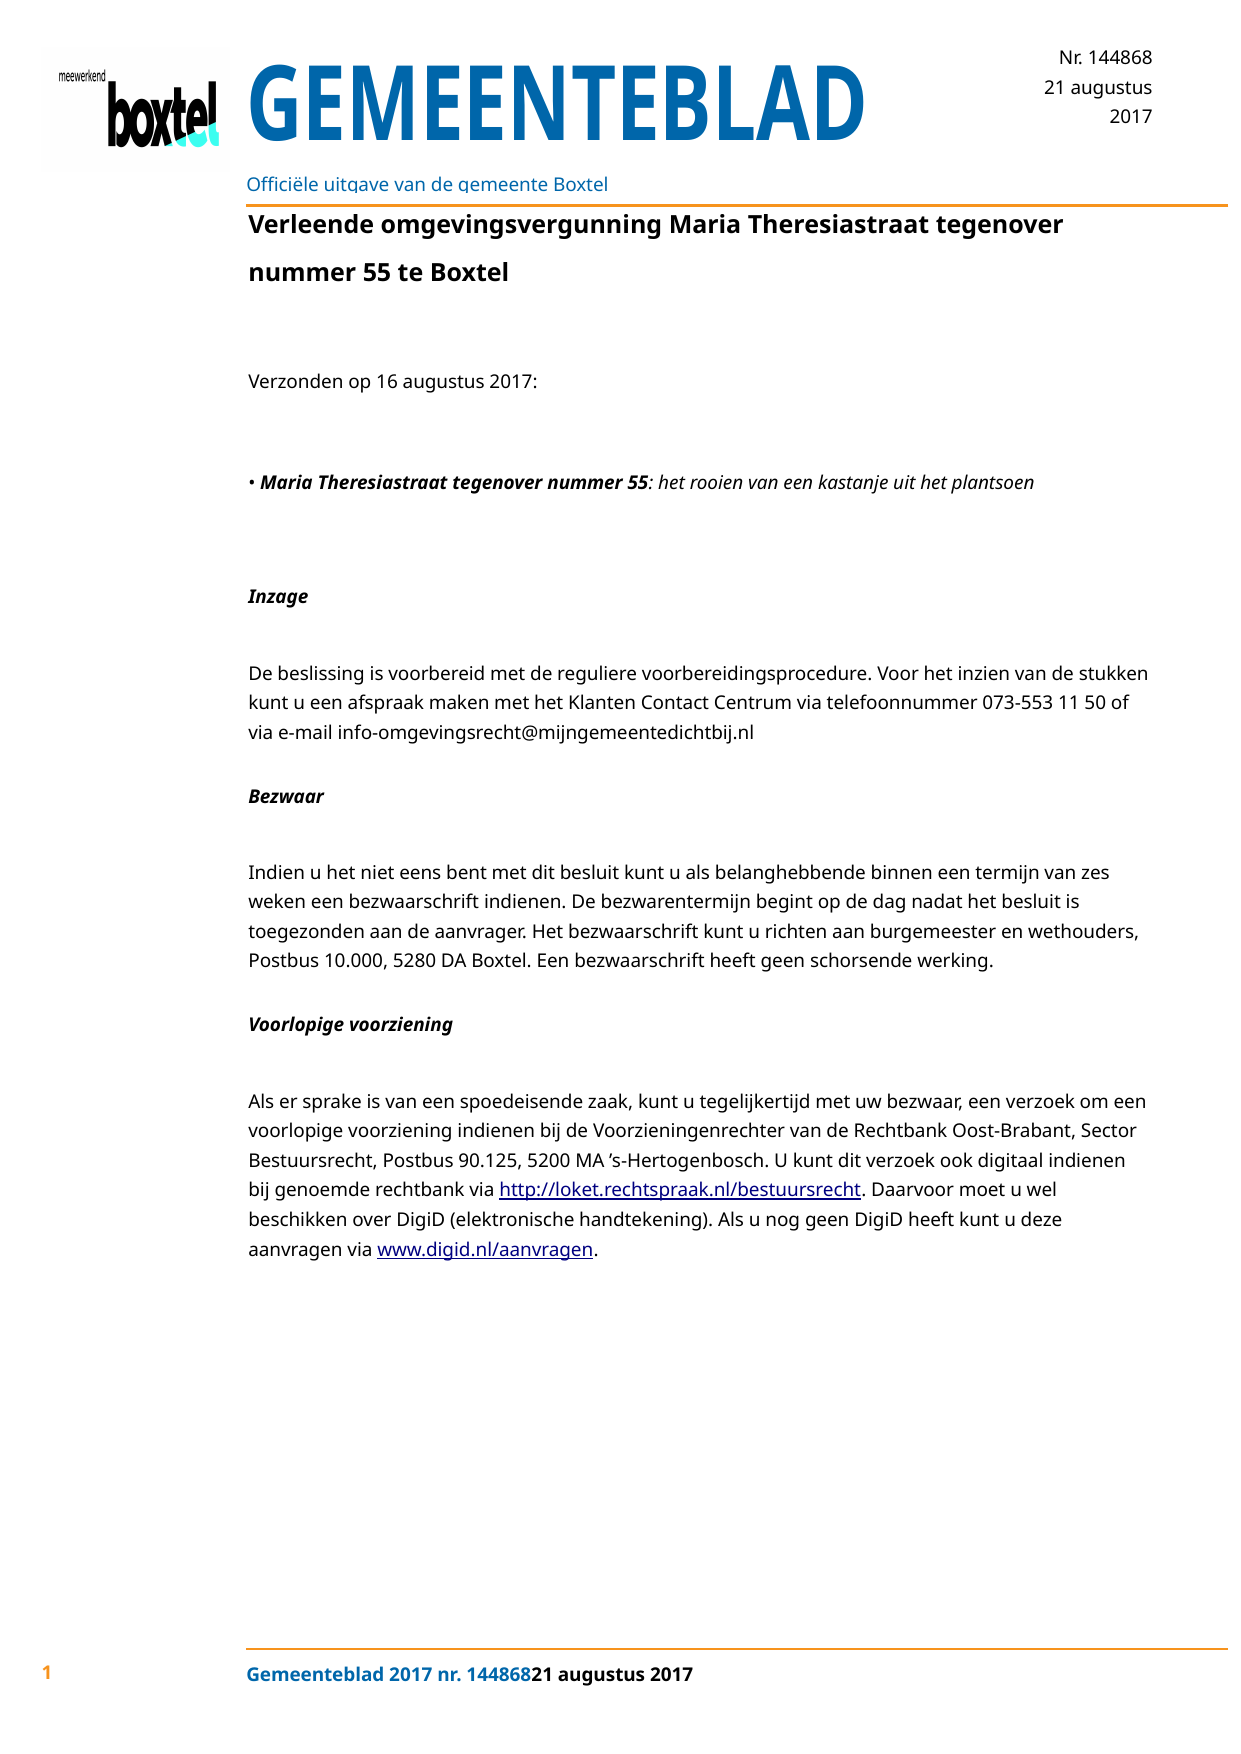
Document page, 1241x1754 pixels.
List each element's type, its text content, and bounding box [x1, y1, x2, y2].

text • Maria Theresiastraat tegenover nummer 55: het rooien van een kastanje uit het plantsoen [248, 469, 1152, 495]
text Verleende omgevingsvergunning Maria Theresiastraat tegenover nummer 55 te Boxtel [248, 207, 1152, 288]
text Bezwaar [248, 783, 1152, 808]
text Als er sprake is van een spoedeisende zaak, kunt u tegelijkertijd met uw bezwaar, een verzoek om een voorlopige voorziening indienen bij de Voorzieningenrechter van de Rechtbank Oost-Brabant, Sector Bestuursrecht, Postbus 90.125, 5200 MA ’s-Hertogenbosch. U kunt dit verzoek ook digitaal indienen bij genoemde rechtbank via http://loket.rechtspraak.nl/bestuursrecht. Daarvoor moet u wel beschikken over DigiD (elektronische handtekening). Als u nog geen DigiD heeft kunt u deze aanvragen via www.digid.nl/aanvragen. [248, 1088, 1152, 1261]
text Inzage [248, 583, 1152, 609]
text Voorlopige voorziening [248, 1012, 1152, 1037]
text Indien u het niet eens bent met dit besluit kunt u als belanghebbende binnen een termijn van zes weken een bezwaarschrift indienen. De bezwarentermijn begint op de dag nadat het besluit is toegezonden aan de aanvrager. Het bezwaarschrift kunt u richten aan burgemeester en wethouders, Postbus 10.000, 5280 DA Boxtel. Een bezwaarschrift heeft geen schorsende werking. [248, 859, 1152, 973]
text Verzonden op 16 augustus 2017: [248, 368, 1152, 394]
picture [41, 47, 231, 172]
text De beslissing is voorbereid met de reguliere voorbereidingsprocedure. Voor het inzien van de stukken kunt u een afspraak maken met het Klanten Contact Centrum via telefoonnummer 073-553 11 50 of via e-mail info-omgevingsrecht@mijngemeentedichtbij.nl [248, 660, 1152, 744]
